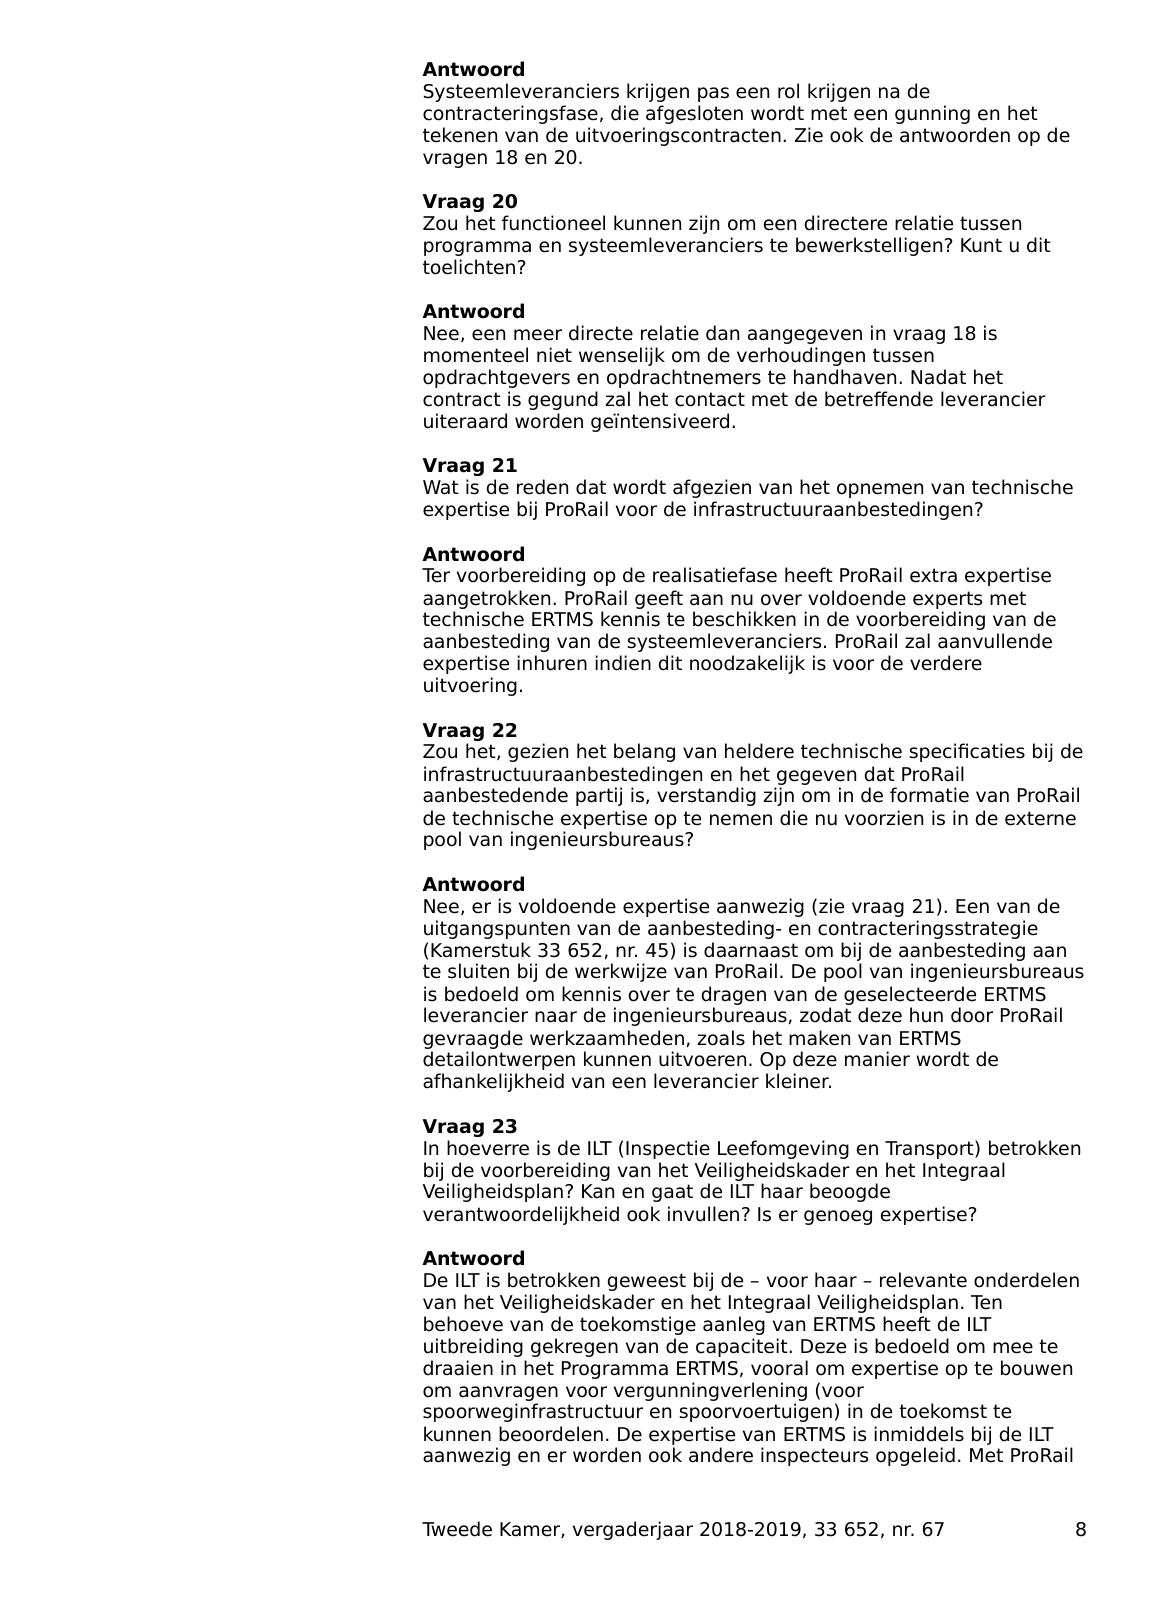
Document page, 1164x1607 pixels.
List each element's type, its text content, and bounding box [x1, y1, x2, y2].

text Nee, een meer directe relatie dan aangegeven in vraag 18 is momenteel niet wenselijk om de verhoudingen tussen opdrachtgevers en opdrachtnemers te handhaven. Nadat het contract is gegund zal het contact met de betreffende leverancier uiteraard worden geïntensiveerd. [422, 323, 1087, 433]
text Antwoord [422, 59, 1087, 81]
text Vraag 23 [422, 1116, 1087, 1137]
text In hoeverre is de ILT (Inspectie Leefomgeving en Transport) betrokken bij de voorbereiding van het Veiligheidskader en het Integraal Veiligheidsplan? Kan en gaat de ILT haar beoogde verantwoordelijkheid ook invullen? Is er genoeg expertise? [422, 1137, 1087, 1225]
text Wat is de reden dat wordt afgezien van het opnemen van technische expertise bij ProRail voor de infrastructuuraanbestedingen? [422, 477, 1087, 521]
text Antwoord [422, 543, 1087, 565]
text Antwoord [422, 301, 1087, 323]
text Vraag 20 [422, 191, 1087, 213]
text Systeemleveranciers krijgen pas een rol krijgen na de contracteringsfase, die afgesloten wordt met een gunning en het tekenen van de uitvoeringscontracten. Zie ook de antwoorden op de vragen 18 en 20. [422, 81, 1087, 169]
text Ter voorbereiding op de realisatiefase heeft ProRail extra expertise aangetrokken. ProRail geeft aan nu over voldoende experts met technische ERTMS kennis te beschikken in de voorbereiding van de aanbesteding van de systeemleveranciers. ProRail zal aanvullende expertise inhuren indien dit noodzakelijk is voor de verdere uitvoering. [422, 565, 1087, 697]
text Antwoord [422, 873, 1087, 896]
text Zou het functioneel kunnen zijn om een directere relatie tussen programma en systeemleveranciers te bewerkstelligen? Kunt u dit toelichten? [422, 213, 1087, 279]
text Vraag 21 [422, 455, 1087, 477]
text Antwoord [422, 1248, 1087, 1269]
text Vraag 22 [422, 719, 1087, 741]
text Nee, er is voldoende expertise aanwezig (zie vraag 21). Een van de uitgangspunten van de aanbesteding- en contracteringsstrategie (Kamerstuk 33 652, nr. 45) is daarnaast om bij de aanbesteding aan te sluiten bij de werkwijze van ProRail. De pool van ingenieursbureaus is bedoeld om kennis over te dragen van de geselecteerde ERTMS leverancier naar de ingenieursbureaus, zodat deze hun door ProRail gevraagde werkzaamheden, zoals het maken van ERTMS detailontwerpen kunnen uitvoeren. Op deze manier wordt de afhankelijkheid van een leverancier kleiner. [422, 896, 1087, 1093]
text Zou het, gezien het belang van heldere technische specificaties bij de infrastructuuraanbestedingen en het gegeven dat ProRail aanbestedende partij is, verstandig zijn om in de formatie van ProRail de technische expertise op te nemen die nu voorzien is in de externe pool van ingenieursbureaus? [422, 741, 1087, 851]
text De ILT is betrokken geweest bij de – voor haar – relevante onderdelen van het Veiligheidskader en het Integraal Veiligheidsplan. Ten behoeve van de toekomstige aanleg van ERTMS heeft de ILT uitbreiding gekregen van de capaciteit. Deze is bedoeld om mee te draaien in het Programma ERTMS, vooral om expertise op te bouwen om aanvragen voor vergunningverlening (voor spoorweginfrastructuur en spoorvoertuigen) in de toekomst te kunnen beoordelen. De expertise van ERTMS is inmiddels bij de ILT aanwezig en er worden ook andere inspecteurs opgeleid. Met ProRail [422, 1269, 1087, 1467]
